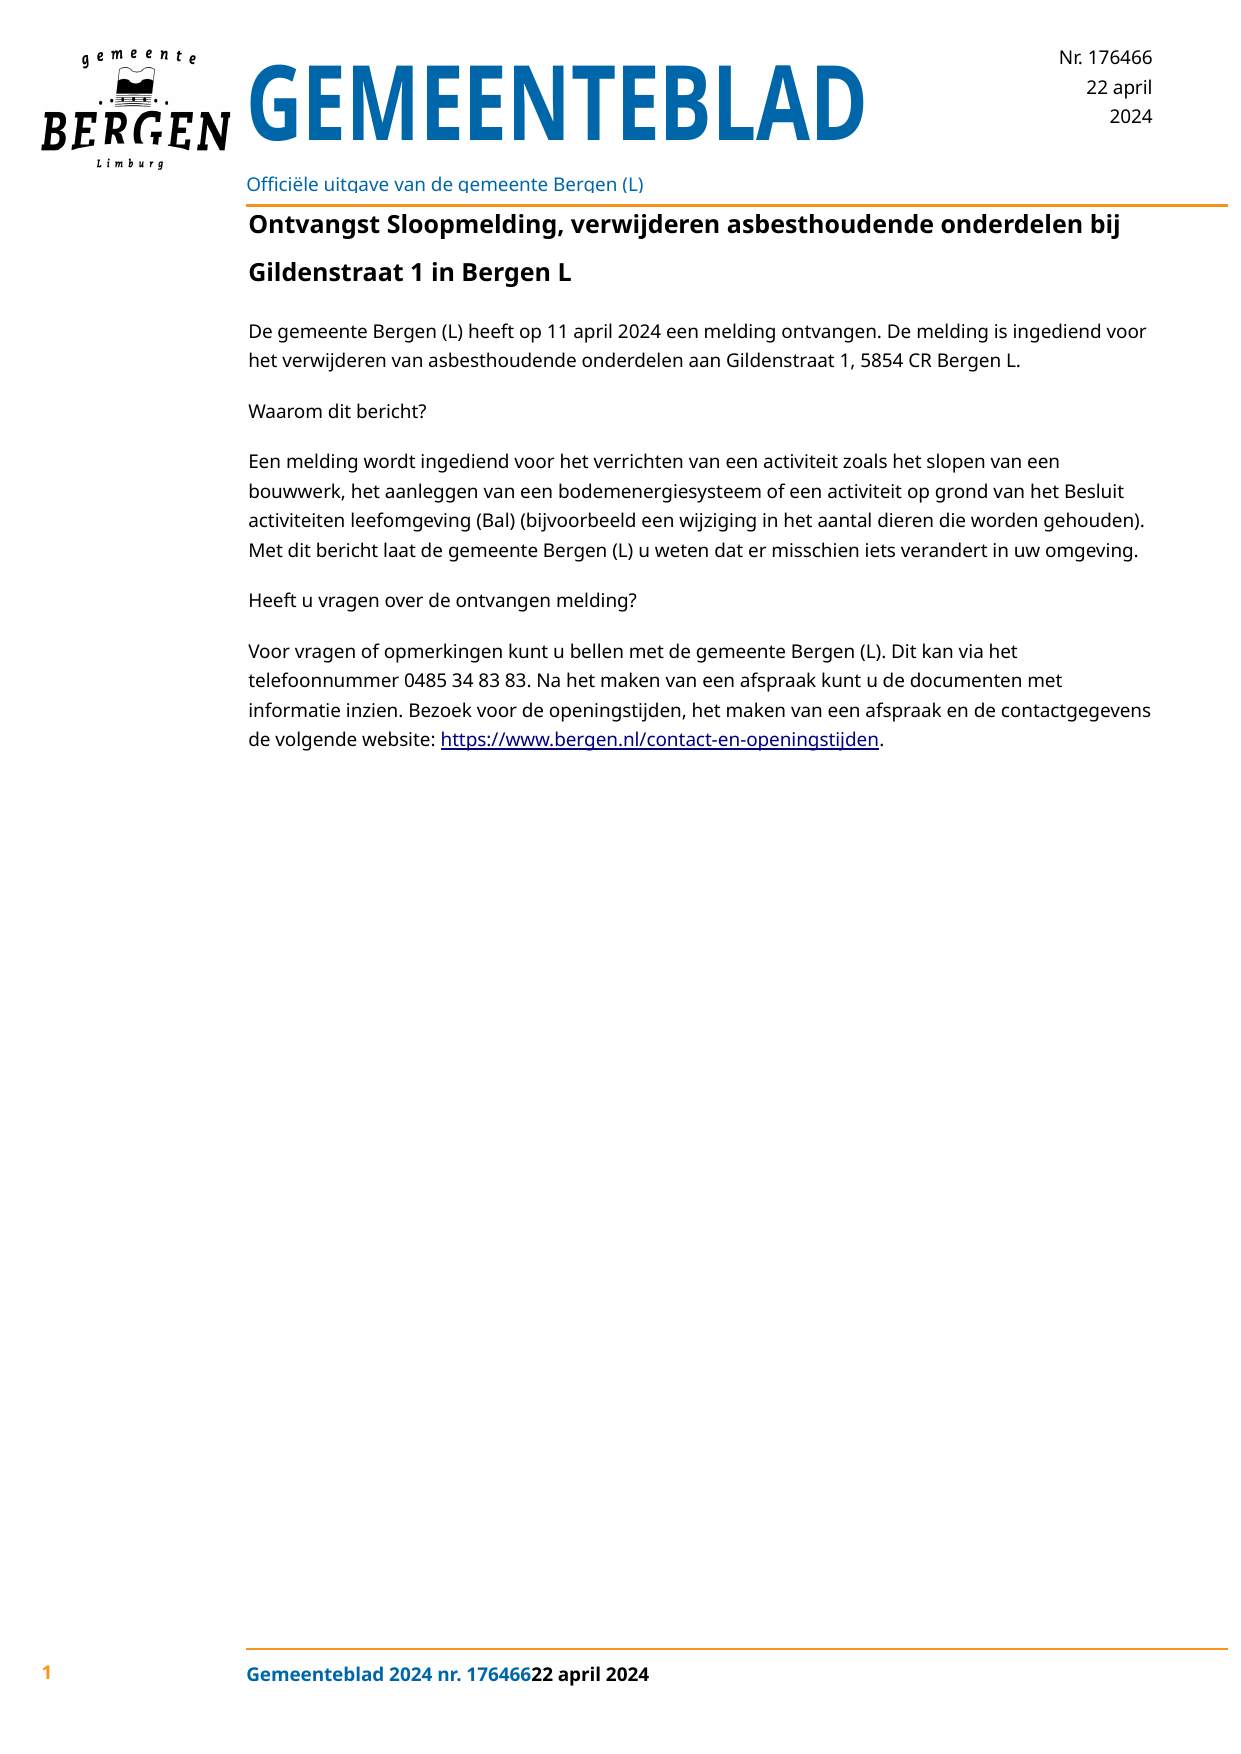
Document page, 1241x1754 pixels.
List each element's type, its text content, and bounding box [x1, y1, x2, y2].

text Voor vragen of opmerkingen kunt u bellen met de gemeente Bergen (L). Dit kan via het telefoonnummer 0485 34 83 83. Na het maken van een afspraak kunt u de documenten met informatie inzien. Bezoek voor de openingstijden, het maken van een afspraak en de contactgegevens de volgende website: https://www.bergen.nl/contact-en-openingstijden. [248, 638, 1152, 752]
text Waarom dit bericht? [248, 398, 1152, 424]
picture [41, 47, 231, 172]
text Ontvangst Sloopmelding, verwijderen asbesthoudende onderdelen bij Gildenstraat 1 in Bergen L [248, 207, 1152, 288]
text De gemeente Bergen (L) heeft op 11 april 2024 een melding ontvangen. De melding is ingediend voor het verwijderen van asbesthoudende onderdelen aan Gildenstraat 1, 5854 CR Bergen L. [248, 318, 1152, 373]
text Een melding wordt ingediend voor het verrichten van een activiteit zoals het slopen van een bouwwerk, het aanleggen van een bodemenergiesysteem of een activiteit op grond van het Besluit activiteiten leefomgeving (Bal) (bijvoorbeeld een wijziging in het aantal dieren die worden gehouden). Met dit bericht laat de gemeente Bergen (L) u weten dat er misschien iets verandert in uw omgeving. [248, 448, 1152, 563]
text Heeft u vragen over de ontvangen melding? [248, 587, 1152, 613]
